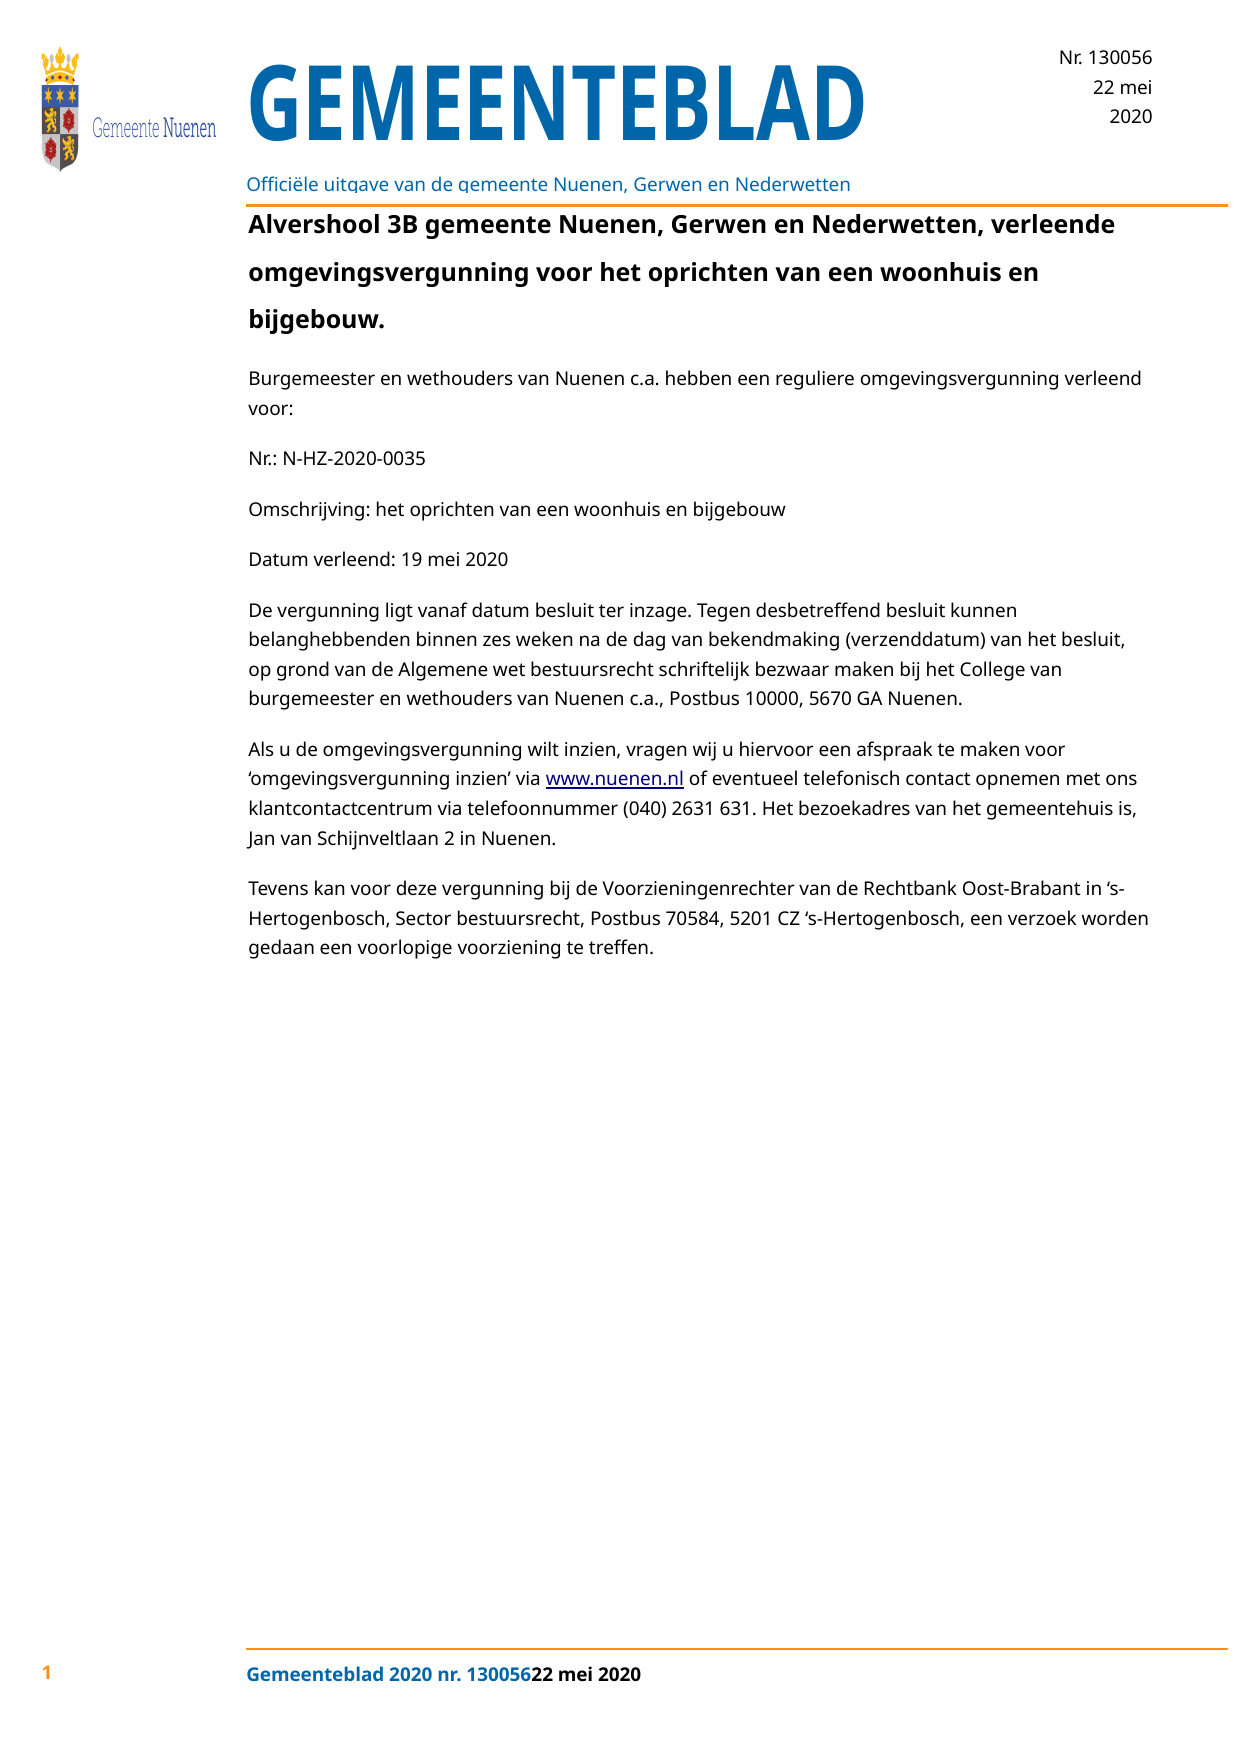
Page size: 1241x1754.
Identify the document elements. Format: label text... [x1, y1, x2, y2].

text Datum verleend: 19 mei 2020 [248, 546, 1152, 572]
text Nr.: N-HZ-2020-0035 [248, 446, 1152, 471]
text Omschrijving: het oprichten van een woonhuis en bijgebouw [248, 496, 1152, 522]
text Alvershool 3B gemeente Nuenen, Gerwen en Nederwetten, verleende omgevingsvergunning voor het oprichten van een woonhuis en bijgebouw. [248, 207, 1152, 336]
text Burgemeester en wethouders van Nuenen c.a. hebben een reguliere omgevingsvergunning verleend voor: [248, 366, 1152, 421]
text Tevens kan voor deze vergunning bij de Voorzieningenrechter van de Rechtbank Oost-Brabant in ‘s-Hertogenbosch, Sector bestuursrecht, Postbus 70584, 5201 CZ ‘s-Hertogenbosch, een verzoek worden gedaan een voorlopige voorziening te treffen. [248, 875, 1152, 960]
text De vergunning ligt vanaf datum besluit ter inzage. Tegen desbetreffend besluit kunnen belanghebbenden binnen zes weken na de dag van bekendmaking (verzenddatum) van het besluit, op grond van de Algemene wet bestuursrecht schriftelijk bezwaar maken bij het College van burgemeester en wethouders van Nuenen c.a., Postbus 10000, 5670 GA Nuenen. [248, 597, 1152, 711]
text Als u de omgevingsvergunning wilt inzien, vragen wij u hiervoor een afspraak te maken voor ‘omgevingsvergunning inzien’ via www.nuenen.nl of eventueel telefonisch contact opnemen met ons klantcontactcentrum via telefoonnummer (040) 2631 631. Het bezoekadres van het gemeentehuis is, Jan van Schijnveltlaan 2 in Nuenen. [248, 736, 1152, 850]
picture [41, 47, 231, 172]
